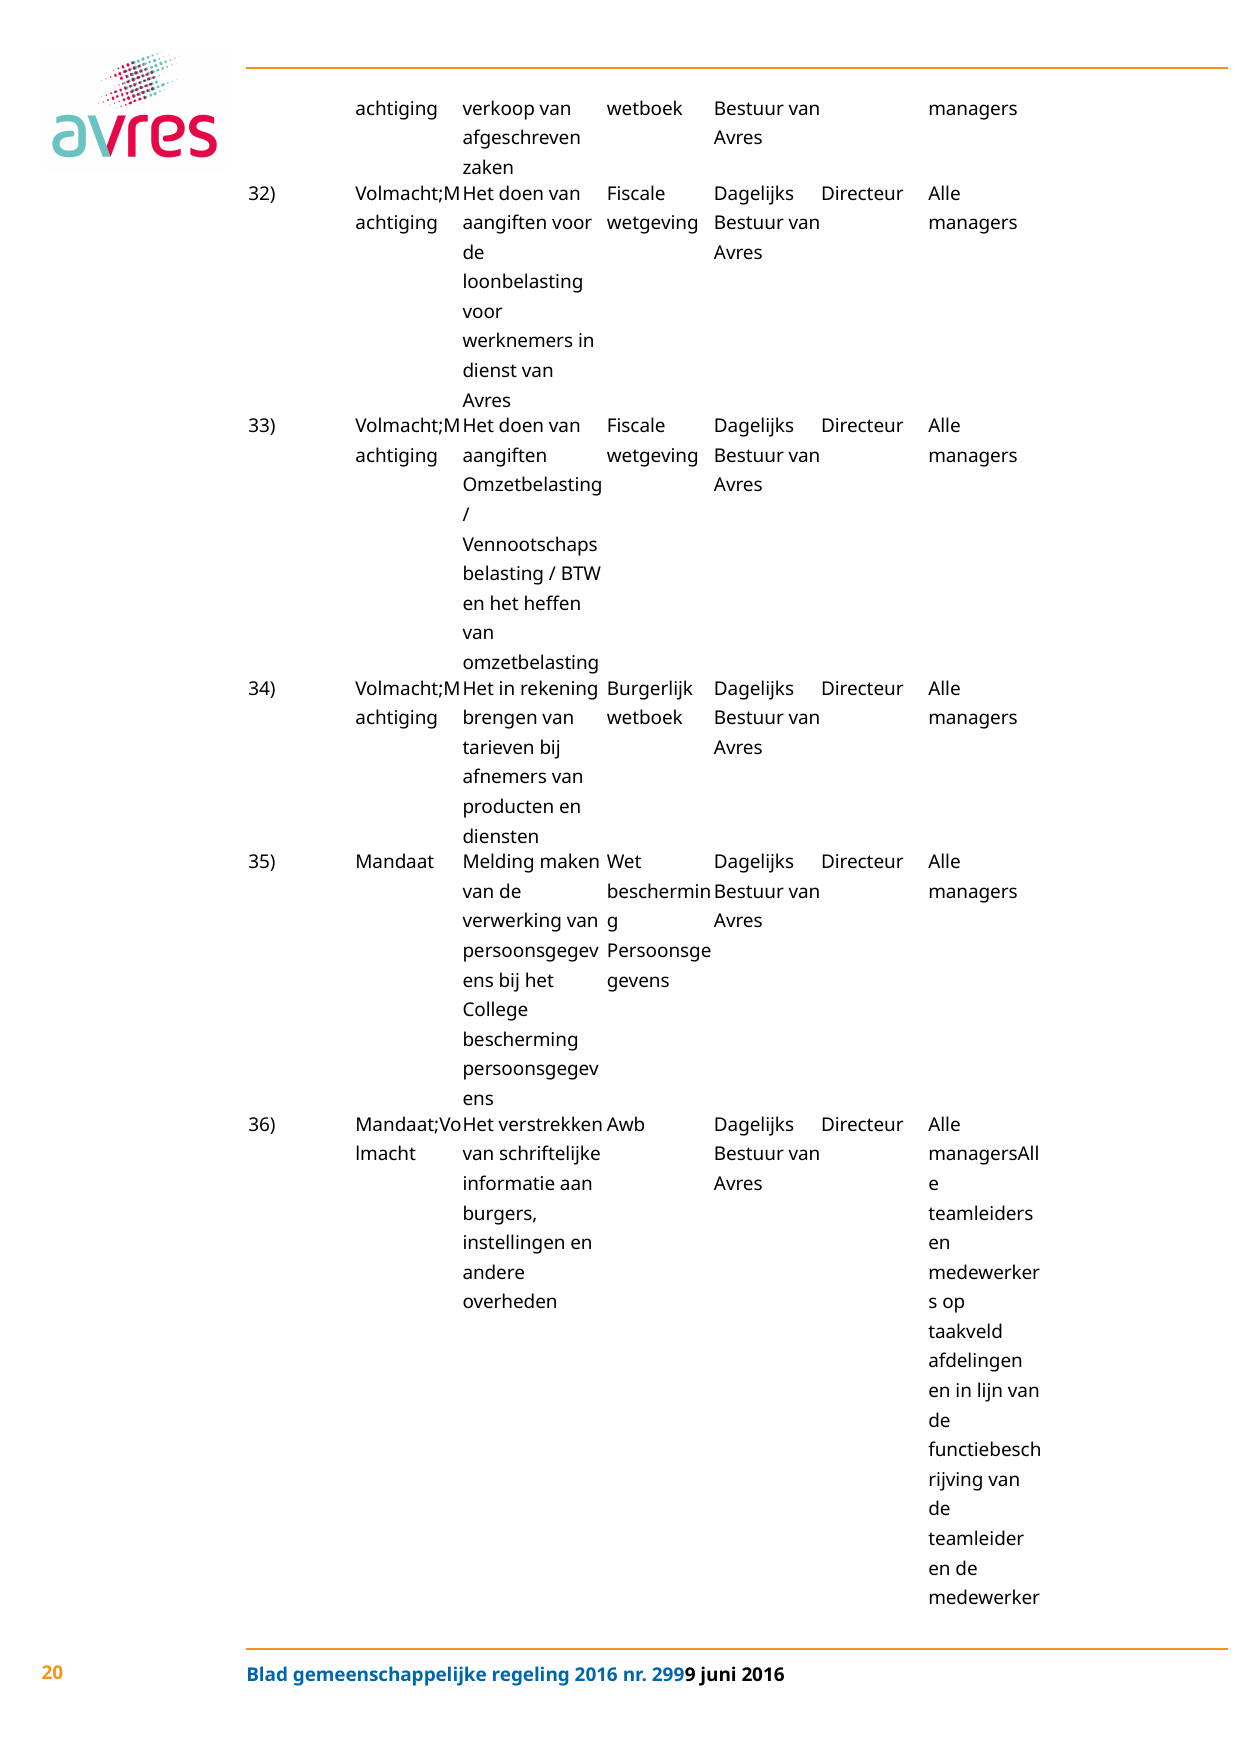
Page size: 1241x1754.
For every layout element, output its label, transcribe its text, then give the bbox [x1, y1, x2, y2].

table_cell Directeur [821, 413, 928, 675]
table_cell 32) [248, 180, 355, 412]
table_cell 34) [248, 675, 355, 848]
table_cell 36) [248, 1111, 355, 1610]
table_cell Het verstrekken van schriftelijke informatie aan burgers, instellingen en andere overheden [462, 1111, 607, 1610]
table_cell Directeur [821, 849, 928, 1111]
table_cell Dagelijks Bestuur van Avres [714, 180, 821, 412]
table_cell achtiging [355, 95, 462, 180]
table_cell Alle managers [928, 413, 1044, 675]
table_cell Het doen van aangiften voor de loonbelasting voor werknemers in dienst van Avres [462, 180, 607, 412]
table_cell [1045, 413, 1152, 675]
table_cell Directeur [821, 675, 928, 848]
table_cell [821, 95, 928, 180]
table_cell managers [928, 95, 1044, 180]
table_cell Dagelijks Bestuur van Avres [714, 675, 821, 848]
table_cell Het doen van aangiften Omzetbelasting / Vennootschapsbelasting / BTW en het heffen van omzetbelasting [462, 413, 607, 675]
table_cell [1045, 180, 1152, 412]
picture [41, 47, 231, 172]
table_cell Awb [607, 1111, 714, 1610]
table_cell Alle managers [928, 675, 1044, 848]
table_cell Volmacht;Machtiging [355, 675, 462, 848]
table_cell Burgerlijk wetboek [607, 675, 714, 848]
table_cell Dagelijks Bestuur van Avres [714, 1111, 821, 1610]
table_cell Alle managers [928, 180, 1044, 412]
table_cell Fiscale wetgeving [607, 180, 714, 412]
table_cell Alle managers [928, 849, 1044, 1111]
table_cell Melding maken van de verwerking van persoonsgegevens bij het College bescherming persoonsgegevens [462, 849, 607, 1111]
table_cell 35) [248, 849, 355, 1111]
table_cell Het in rekening brengen van tarieven bij afnemers van producten en diensten [462, 675, 607, 848]
table_cell [1045, 675, 1152, 848]
table_cell Directeur [821, 180, 928, 412]
table_cell Alle managersAlle teamleiders en medewerkers op taakveld afdelingen en in lijn van de functiebeschrijving van de teamleider en de medewerker [928, 1111, 1044, 1610]
table_cell Volmacht;Machtiging [355, 180, 462, 412]
table_cell Fiscale wetgeving [607, 413, 714, 675]
table_cell Mandaat [355, 849, 462, 1111]
table_cell Dagelijks Bestuur van Avres [714, 849, 821, 1111]
table_cell [1045, 95, 1152, 180]
table_cell [248, 95, 355, 180]
table_cell 33) [248, 413, 355, 675]
table_cell [1045, 1111, 1152, 1610]
table_cell Directeur [821, 1111, 928, 1610]
table_cell verkoop van afgeschreven zaken [462, 95, 607, 180]
table_cell Wet bescherming Persoonsgegevens [607, 849, 714, 1111]
table_cell Volmacht;Machtiging [355, 413, 462, 675]
table_cell wetboek [607, 95, 714, 180]
table_cell Dagelijks Bestuur van Avres [714, 413, 821, 675]
table_cell [1045, 849, 1152, 1111]
table_cell Mandaat;Volmacht [355, 1111, 462, 1610]
table_cell Bestuur van Avres [714, 95, 821, 180]
